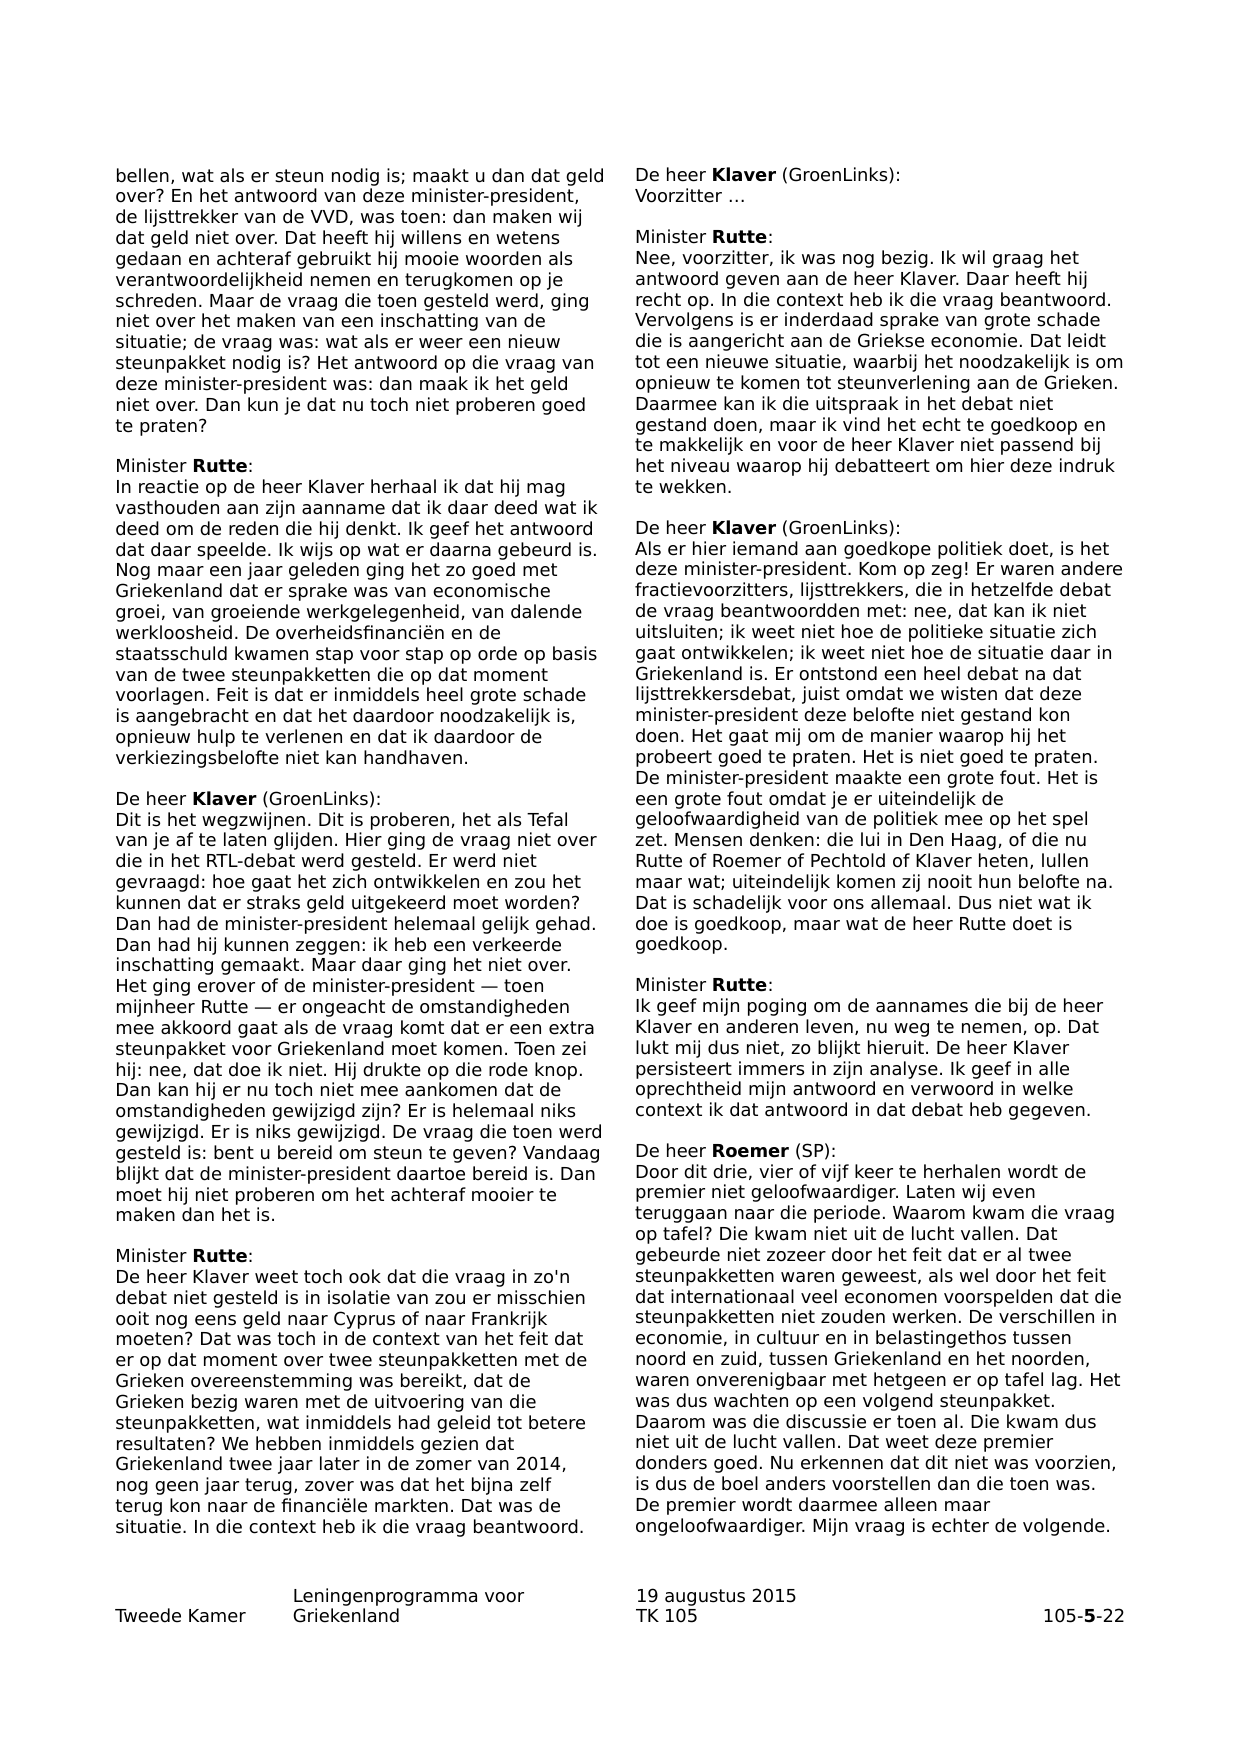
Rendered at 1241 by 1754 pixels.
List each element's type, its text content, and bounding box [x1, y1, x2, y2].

text Voorzitter … [635, 186, 1125, 207]
text De heer Klaver (GroenLinks): [635, 518, 1125, 538]
text Door dit drie, vier of vijf keer te herhalen wordt de premier niet geloofwaardiger. Laten wij even teruggaan naar die periode. Waarom kwam die vraag op tafel? Die kwam niet uit de lucht vallen. Dat gebeurde niet zozeer door het feit dat er al twee steunpakketten waren geweest, als wel door het feit dat internationaal veel economen voorspelden dat die steunpakketten niet zouden werken. De verschillen in economie, in cultuur en in belastingethos tussen noord en zuid, tussen Griekenland en het noorden, waren onverenigbaar met hetgeen er op tafel lag. Het was dus wachten op een volgend steunpakket. Daarom was die discussie er toen al. Die kwam dus niet uit de lucht vallen. Dat weet deze premier donders goed. Nu erkennen dat dit niet was voorzien, is dus de boel anders voorstellen dan die toen was. De premier wordt daarmee alleen maar ongeloofwaardiger. Mijn vraag is echter de volgende. [635, 1161, 1125, 1536]
text Ik geef mijn poging om de aannames die bij de heer Klaver en anderen leven, nu weg te nemen, op. Dat lukt mij dus niet, zo blijkt hieruit. De heer Klaver persisteert immers in zijn analyse. Ik geef in alle oprechtheid mijn antwoord en verwoord in welke context ik dat antwoord in dat debat heb gegeven. [635, 996, 1125, 1121]
text In reactie op de heer Klaver herhaal ik dat hij mag vasthouden aan zijn aanname dat ik daar deed wat ik deed om de reden die hij denkt. Ik geef het antwoord dat daar speelde. Ik wijs op wat er daarna gebeurd is. Nog maar een jaar geleden ging het zo goed met Griekenland dat er sprake was van economische groei, van groeiende werkgelegenheid, van dalende werkloosheid. De overheidsfinanciën en de staatsschuld kwamen stap voor stap op orde op basis van de twee steunpakketten die op dat moment voorlagen. Feit is dat er inmiddels heel grote schade is aangebracht en dat het daardoor noodzakelijk is, opnieuw hulp te verlenen en dat ik daardoor de verkiezingsbelofte niet kan handhaven. [115, 477, 605, 768]
text Minister Rutte: [635, 975, 1125, 996]
text Minister Rutte: [115, 1246, 605, 1267]
text De heer Roemer (SP): [635, 1141, 1125, 1161]
text Als er hier iemand aan goedkope politiek doet, is het deze minister-president. Kom op zeg! Er waren andere fractievoorzitters, lijsttrekkers, die in hetzelfde debat de vraag beantwoordden met: nee, dat kan ik niet uitsluiten; ik weet niet hoe de politieke situatie zich gaat ontwikkelen; ik weet niet hoe de situatie daar in Griekenland is. Er ontstond een heel debat na dat lijsttrekkersdebat, juist omdat we wisten dat deze minister-president deze belofte niet gestand kon doen. Het gaat mij om de manier waarop hij het probeert goed te praten. Het is niet goed te praten. De minister-president maakte een grote fout. Het is een grote fout omdat je er uiteindelijk de geloofwaardigheid van de politiek mee op het spel zet. Mensen denken: die lui in Den Haag, of die nu Rutte of Roemer of Pechtold of Klaver heten, lullen maar wat; uiteindelijk komen zij nooit hun belofte na. Dat is schadelijk voor ons allemaal. Dus niet wat ik doe is goedkoop, maar wat de heer Rutte doet is goedkoop. [635, 538, 1125, 955]
text Dit is het wegzwijnen. Dit is proberen, het als Tefal van je af te laten glijden. Hier ging de vraag niet over die in het RTL-debat werd gesteld. Er werd niet gevraagd: hoe gaat het zich ontwikkelen en zou het kunnen dat er straks geld uitgekeerd moet worden? Dan had de minister-president helemaal gelijk gehad. Dan had hij kunnen zeggen: ik heb een verkeerde inschatting gemaakt. Maar daar ging het niet over. Het ging erover of de minister-president — toen mijnheer Rutte — er ongeacht de omstandigheden mee akkoord gaat als de vraag komt dat er een extra steunpakket voor Griekenland moet komen. Toen zei hij: nee, dat doe ik niet. Hij drukte op die rode knop. Dan kan hij er nu toch niet mee aankomen dat de omstandigheden gewijzigd zijn? Er is helemaal niks gewijzigd. Er is niks gewijzigd. De vraag die toen werd gesteld is: bent u bereid om steun te geven? Vandaag blijkt dat de minister-president daartoe bereid is. Dan moet hij niet proberen om het achteraf mooier te maken dan het is. [115, 809, 605, 1226]
text Minister Rutte: [635, 227, 1125, 248]
text Nee, voorzitter, ik was nog bezig. Ik wil graag het antwoord geven aan de heer Klaver. Daar heeft hij recht op. In die context heb ik die vraag beantwoord. Vervolgens is er inderdaad sprake van grote schade die is aangericht aan de Griekse economie. Dat leidt tot een nieuwe situatie, waarbij het noodzakelijk is om opnieuw te komen tot steunverlening aan de Grieken. Daarmee kan ik die uitspraak in het debat niet gestand doen, maar ik vind het echt te goedkoop en te makkelijk en voor de heer Klaver niet passend bij het niveau waarop hij debatteert om hier deze indruk te wekken. [635, 248, 1125, 498]
text De heer Klaver (GroenLinks): [115, 788, 605, 809]
text De heer Klaver weet toch ook dat die vraag in zo'n debat niet gesteld is in isolatie van zou er misschien ooit nog eens geld naar Cyprus of naar Frankrijk moeten? Dat was toch in de context van het feit dat er op dat moment over twee steunpakketten met de Grieken overeenstemming was bereikt, dat de Grieken bezig waren met de uitvoering van die steunpakketten, wat inmiddels had geleid tot betere resultaten? We hebben inmiddels gezien dat Griekenland twee jaar later in de zomer van 2014, nog geen jaar terug, zover was dat het bijna zelf terug kon naar de financiële markten. Dat was de situatie. In die context heb ik die vraag beantwoord. [115, 1267, 605, 1537]
text De heer Klaver (GroenLinks): [635, 165, 1125, 186]
text Minister Rutte: [115, 456, 605, 477]
text bellen, wat als er steun nodig is; maakt u dan dat geld over? En het antwoord van deze minister-president, de lijsttrekker van de VVD, was toen: dan maken wij dat geld niet over. Dat heeft hij willens en wetens gedaan en achteraf gebruikt hij mooie woorden als verantwoordelijkheid nemen en terugkomen op je schreden. Maar de vraag die toen gesteld werd, ging niet over het maken van een inschatting van de situatie; de vraag was: wat als er weer een nieuw steunpakket nodig is? Het antwoord op die vraag van deze minister-president was: dan maak ik het geld niet over. Dan kun je dat nu toch niet proberen goed te praten? [115, 165, 605, 436]
